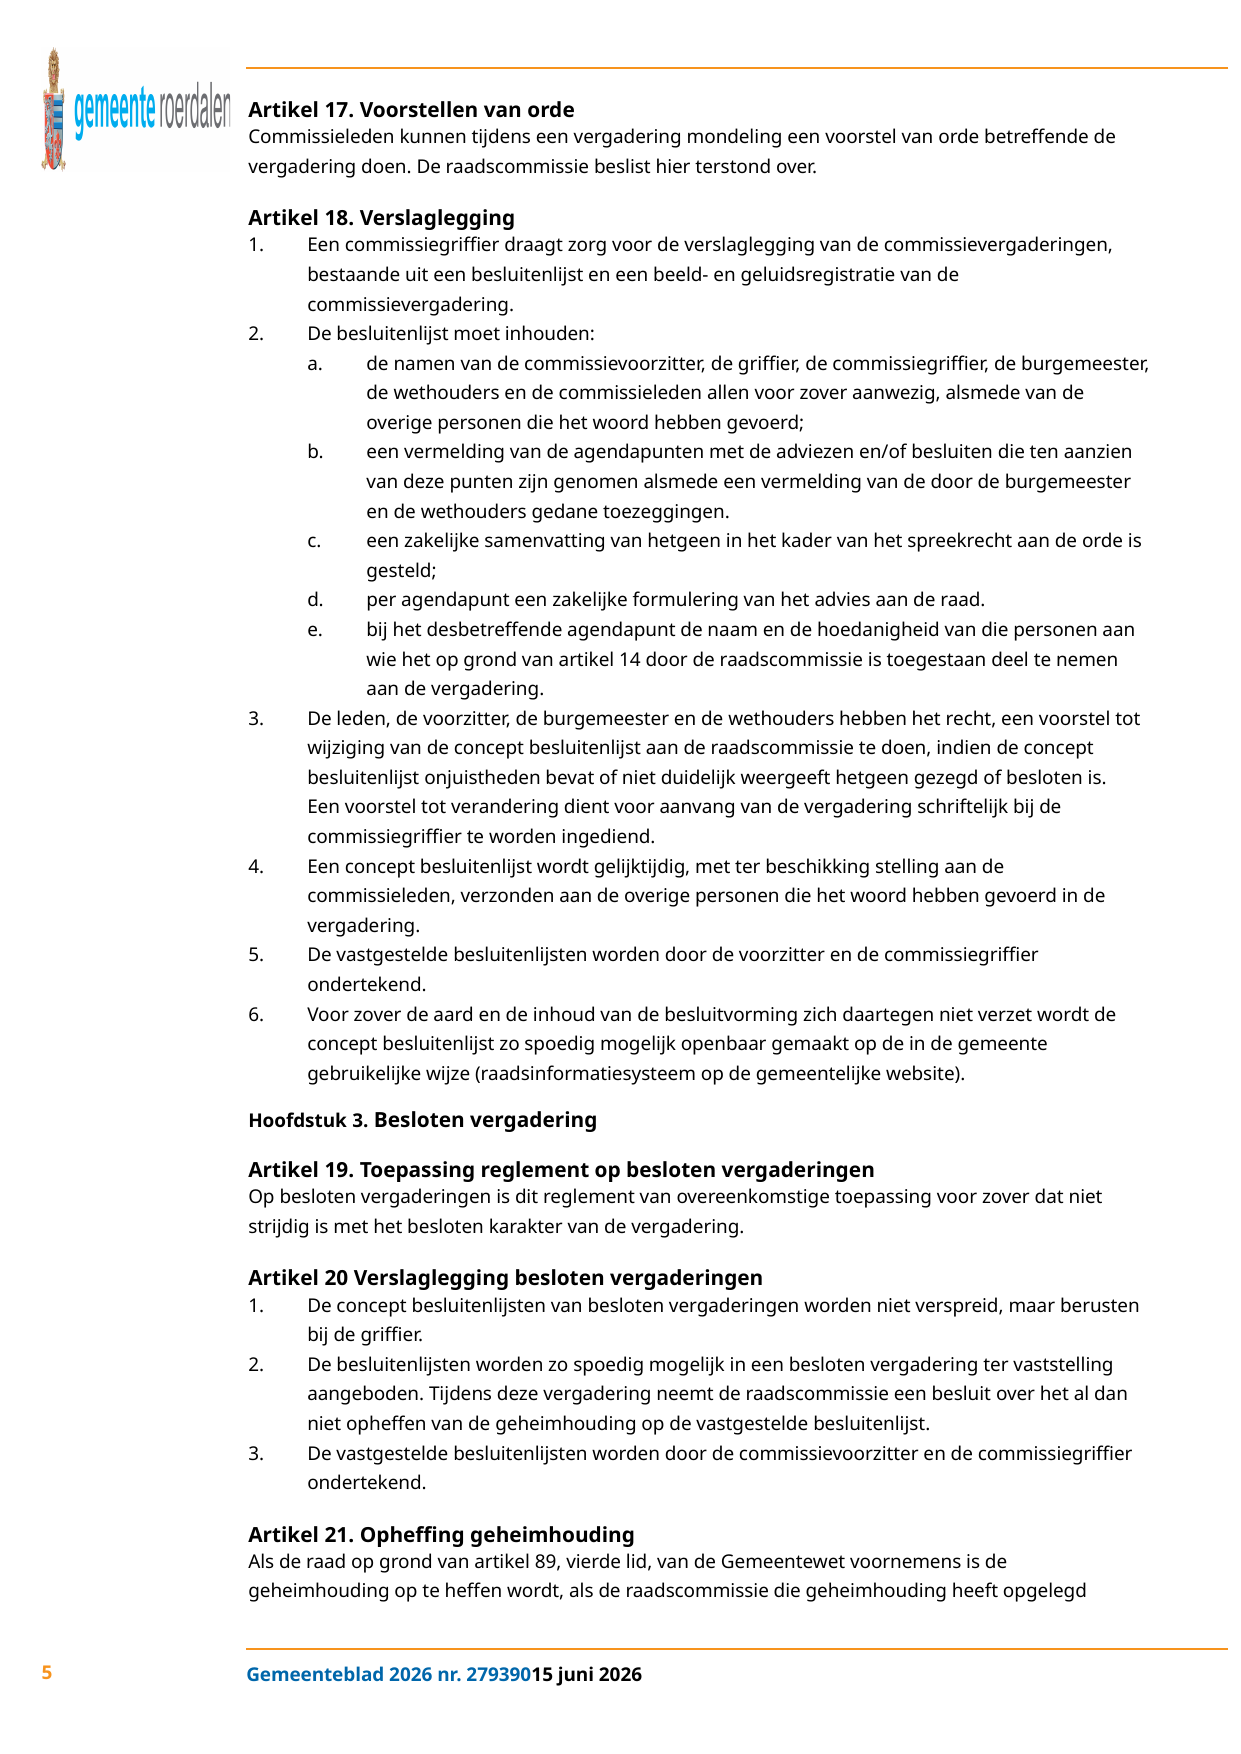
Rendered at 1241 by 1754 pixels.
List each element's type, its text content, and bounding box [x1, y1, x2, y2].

list bij het desbetreffende agendapunt de naam en de hoedanigheid van die personen aan wie het op grond van artikel 14 door de raadscommissie is toegestaan deel te nemen aan de vergadering. [307, 616, 1152, 701]
list De leden, de voorzitter, de burgemeester en de wethouders hebben het recht, een voorstel tot wijziging van de concept besluitenlijst aan de raadscommissie te doen, indien de concept besluitenlijst onjuistheden bevat of niet duidelijk weergeeft hetgeen gezegd of besloten is. [248, 705, 1152, 790]
text Artikel 19. Toepassing reglement op besloten vergaderingen [248, 1155, 1152, 1183]
text Commissieleden kunnen tijdens een vergadering mondeling een voorstel van orde betreffende de vergadering doen. De raadscommissie beslist hier terstond over. [248, 123, 1152, 178]
list Een voorstel tot verandering dient voor aanvang van de vergadering schriftelijk bij de commissiegriffier te worden ingediend. [248, 794, 1152, 849]
list een vermelding van de agendapunten met de adviezen en/of besluiten die ten aanzien van deze punten zijn genomen alsmede een vermelding van de door de burgemeester en de wethouders gedane toezeggingen. [307, 439, 1152, 524]
list per agendapunt een zakelijke formulering van het advies aan de raad. [307, 587, 1152, 612]
text Op besloten vergaderingen is dit reglement van overeenkomstige toepassing voor zover dat niet strijdig is met het besloten karakter van de vergadering. [248, 1183, 1152, 1239]
text Artikel 17. Voorstellen van orde [248, 95, 1152, 123]
list Voor zover de aard en de inhoud van de besluitvorming zich daartegen niet verzet wordt de concept besluitenlijst zo spoedig mogelijk openbaar gemaakt op de in de gemeente gebruikelijke wijze (raadsinformatiesysteem op de gemeentelijke website). [248, 1001, 1152, 1086]
list Een concept besluitenlijst wordt gelijktijdig, met ter beschikking stelling aan de commissieleden, verzonden aan de overige personen die het woord hebben gevoerd in de vergadering. [248, 853, 1152, 938]
text Artikel 18. Verslaglegging [248, 203, 1152, 232]
text Artikel 21. Opheffing geheimhouding [248, 1520, 1152, 1548]
text Artikel 20 Verslaglegging besloten vergaderingen [248, 1263, 1152, 1292]
list De concept besluitenlijsten van besloten vergaderingen worden niet verspreid, maar berusten bij de griffier. [248, 1292, 1152, 1347]
list Een commissiegriffier draagt zorg voor de verslaglegging van de commissievergaderingen, bestaande uit een besluitenlijst en een beeld- en geluidsregistratie van de commissievergadering. [248, 232, 1152, 317]
list een zakelijke samenvatting van hetgeen in het kader van het spreekrecht aan de orde is gesteld; [307, 527, 1152, 583]
list De vastgestelde besluitenlijsten worden door de commissievoorzitter en de commissiegriffier ondertekend. [248, 1440, 1152, 1495]
text Als de raad op grond van artikel 89, vierde lid, van de Gemeentewet voornemens is de geheimhouding op te heffen wordt, als de raadscommissie die geheimhouding heeft opgelegd [248, 1548, 1152, 1603]
text Hoofdstuk 3. Besloten vergadering [248, 1106, 1152, 1134]
list De besluitenlijsten worden zo spoedig mogelijk in een besloten vergadering ter vaststelling aangeboden. Tijdens deze vergadering neemt de raadscommissie een besluit over het al dan niet opheffen van de geheimhouding op de vastgestelde besluitenlijst. [248, 1351, 1152, 1436]
picture [41, 47, 231, 172]
list de namen van de commissievoorzitter, de griffier, de commissiegriffier, de burgemeester, de wethouders en de commissieleden allen voor zover aanwezig, alsmede van de overige personen die het woord hebben gevoerd; [307, 350, 1152, 435]
list De besluitenlijst moet inhouden: [248, 320, 1152, 346]
list De vastgestelde besluitenlijsten worden door de voorzitter en de commissiegriffier ondertekend. [248, 942, 1152, 997]
